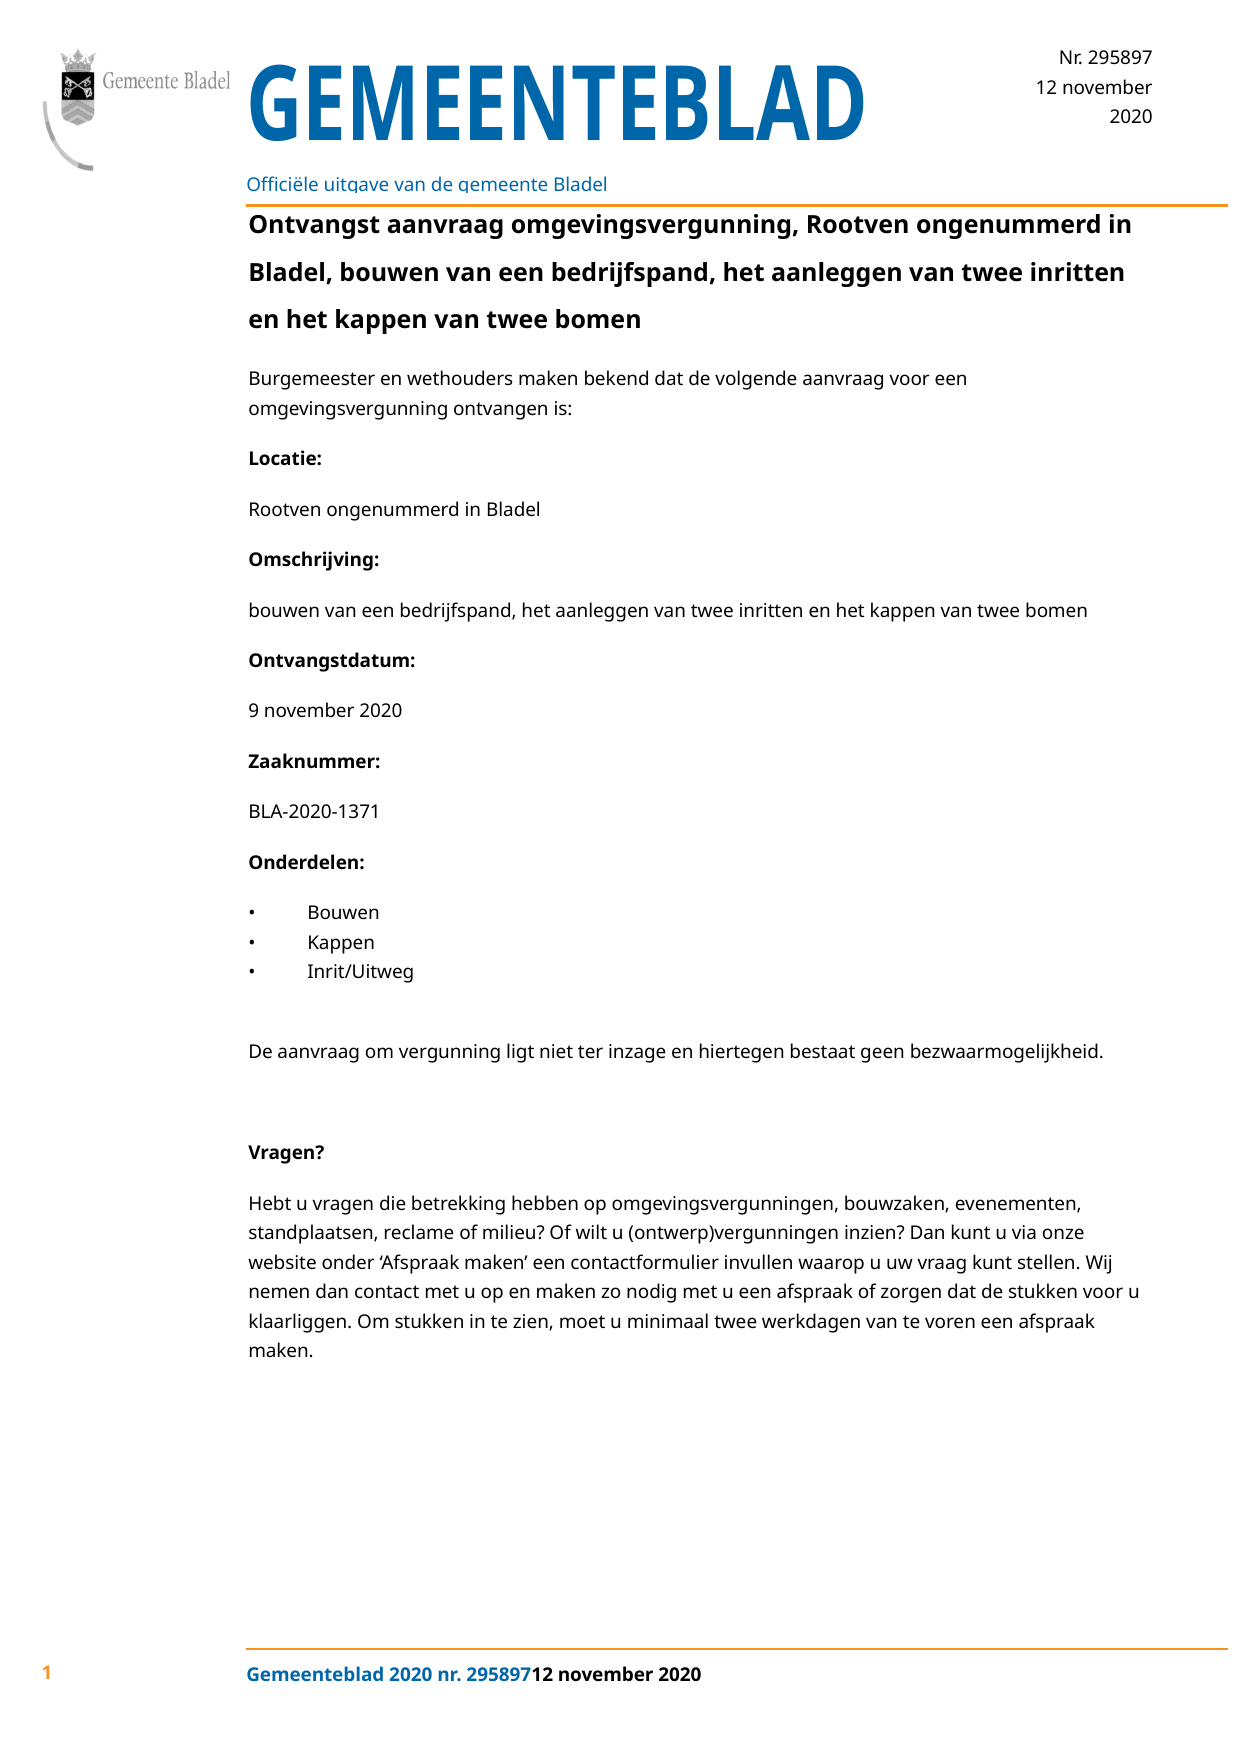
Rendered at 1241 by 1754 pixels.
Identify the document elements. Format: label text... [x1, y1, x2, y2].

text Onderdelen: [248, 849, 1152, 874]
text BLA-2020-1371 [248, 798, 1152, 824]
text Burgemeester en wethouders maken bekend dat de volgende aanvraag voor een omgevingsvergunning ontvangen is: [248, 366, 1152, 421]
text Locatie: [248, 446, 1152, 471]
list Bouwen [248, 899, 1152, 925]
text Zaaknummer: [248, 748, 1152, 774]
text Ontvangst aanvraag omgevingsvergunning, Rootven ongenummerd in Bladel, bouwen van een bedrijfspand, het aanleggen van twee inritten en het kappen van twee bomen [248, 207, 1152, 336]
picture [41, 47, 231, 172]
text De aanvraag om vergunning ligt niet ter inzage en hiertegen bestaat geen bezwaarmogelijkheid. [248, 1038, 1152, 1064]
text Ontvangstdatum: [248, 647, 1152, 673]
text Rootven ongenummerd in Bladel [248, 496, 1152, 522]
text Omschrijving: [248, 546, 1152, 572]
text 9 november 2020 [248, 698, 1152, 723]
list Kappen [248, 929, 1152, 954]
text Hebt u vragen die betrekking hebben op omgevingsvergunningen, bouwzaken, evenementen, standplaatsen, reclame of milieu? Of wilt u (ontwerp)vergunningen inzien? Dan kunt u via onze website onder ‘Afspraak maken’ een contactformulier invullen waarop u uw vraag kunt stellen. Wij nemen dan contact met u op en maken zo nodig met u een afspraak of zorgen dat de stukken voor u klaarliggen. Om stukken in te zien, moet u minimaal twee werkdagen van te voren een afspraak maken. [248, 1190, 1152, 1363]
list Inrit/Uitweg [248, 958, 1152, 984]
text Vragen? [248, 1139, 1152, 1165]
text bouwen van een bedrijfspand, het aanleggen van twee inritten en het kappen van twee bomen [248, 597, 1152, 622]
